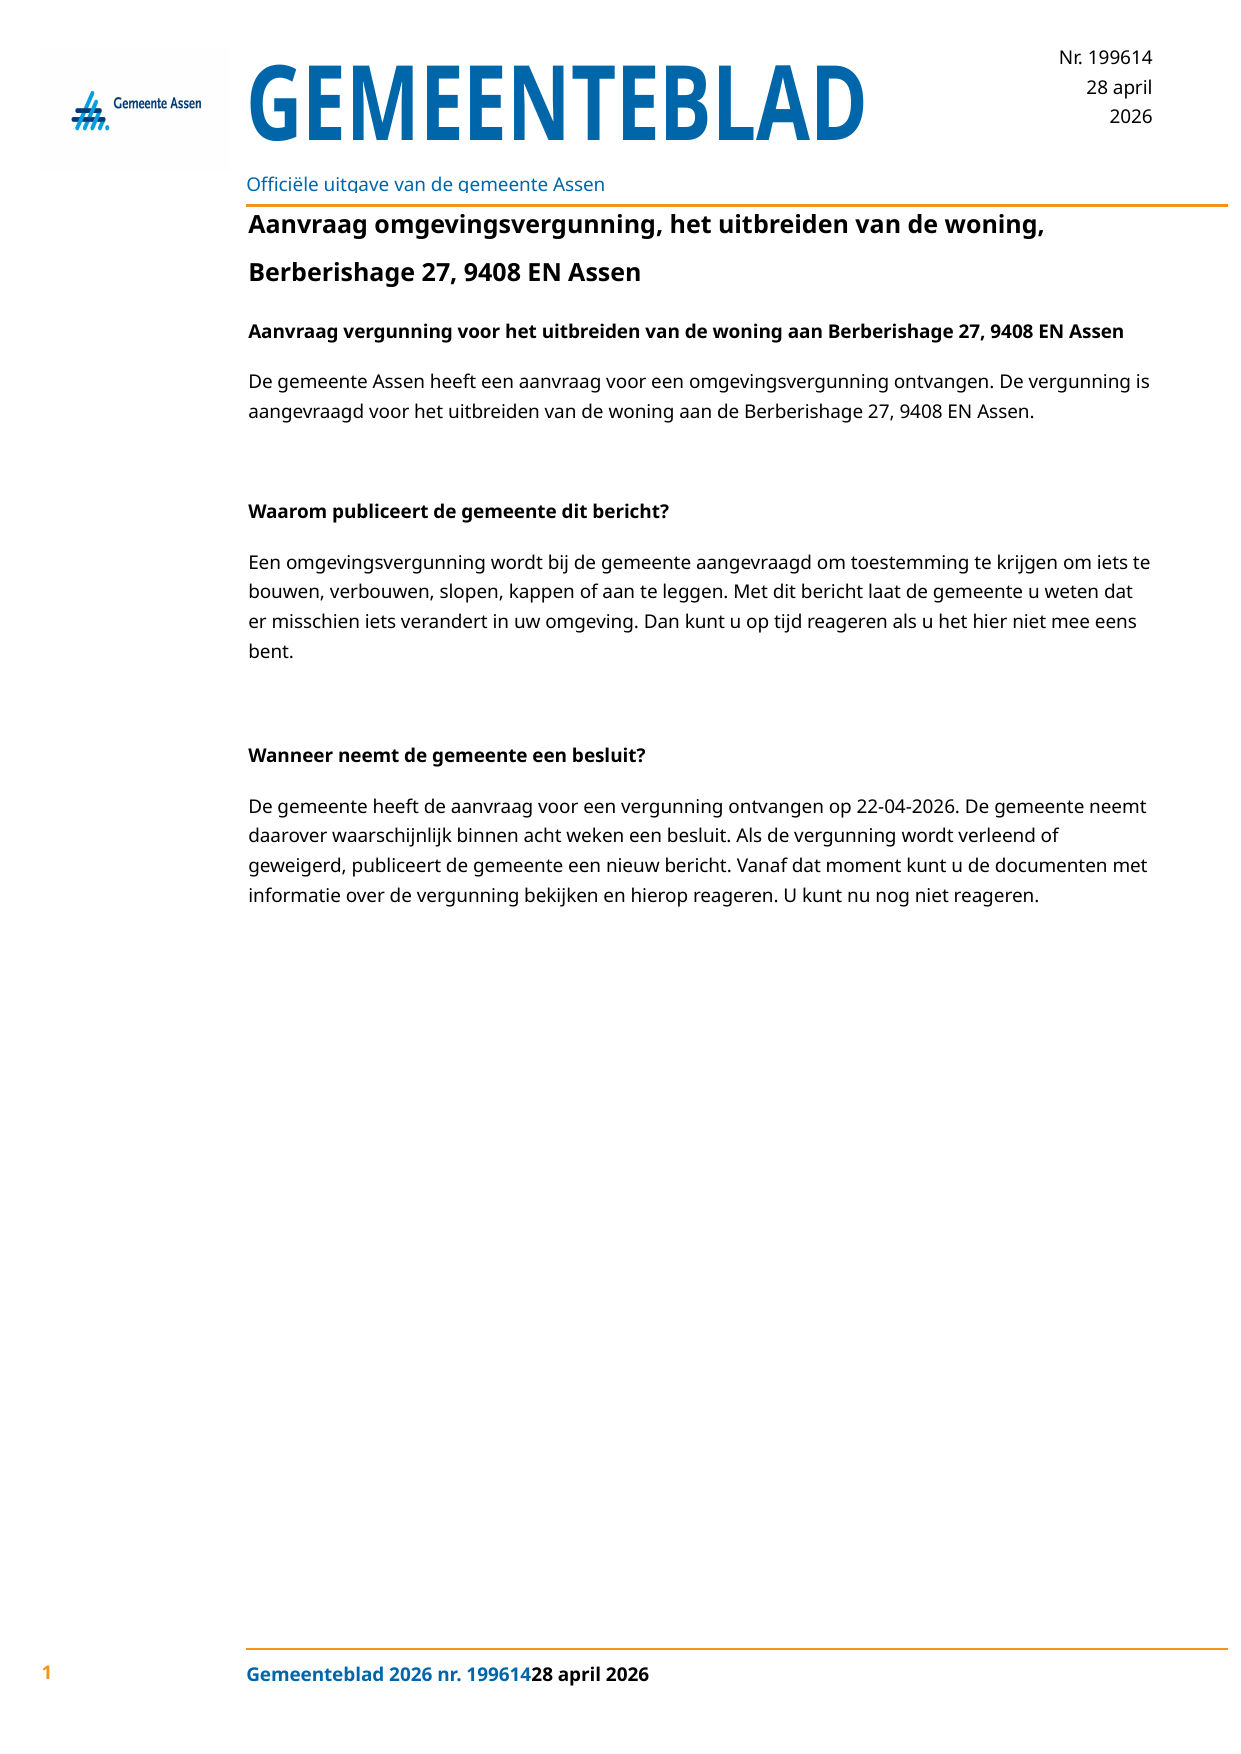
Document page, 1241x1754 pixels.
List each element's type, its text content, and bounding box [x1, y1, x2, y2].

text ﻿Wanneer neemt de gemeente een besluit? [248, 739, 1152, 768]
text De gemeente Assen heeft een aanvraag voor een omgevingsvergunning ontvangen. De vergunning is aangevraagd voor het uitbreiden van de woning aan de Berberishage 27, 9408 EN Assen. [248, 368, 1152, 424]
text Aanvraag vergunning voor het uitbreiden van de woning aan Berberishage 27, 9408 EN Assen [248, 318, 1152, 344]
text Een omgevingsvergunning wordt bij de gemeente aangevraagd om toestemming te krijgen om iets te bouwen, verbouwen, slopen, kappen of aan te leggen. Met dit bericht laat de gemeente u weten dat er misschien iets verandert in uw omgeving. Dan kunt u op tijd reageren als u het hier niet mee eens bent. [248, 549, 1152, 664]
picture [41, 47, 231, 172]
text Waarom publiceert de gemeente dit bericht? [248, 499, 1152, 524]
text De gemeente heeft de aanvraag voor een vergunning ontvangen op 22-04-2026. De gemeente neemt daarover waarschijnlijk binnen acht weken een besluit. Als de vergunning wordt verleend of geweigerd, publiceert de gemeente een nieuw bericht. Vanaf dat moment kunt u de documenten met informatie over de vergunning bekijken en hierop reageren. U kunt nu nog niet reageren. [248, 793, 1152, 908]
text Aanvraag omgevingsvergunning, het uitbreiden van de woning, Berberishage 27, 9408 EN Assen [248, 207, 1152, 288]
